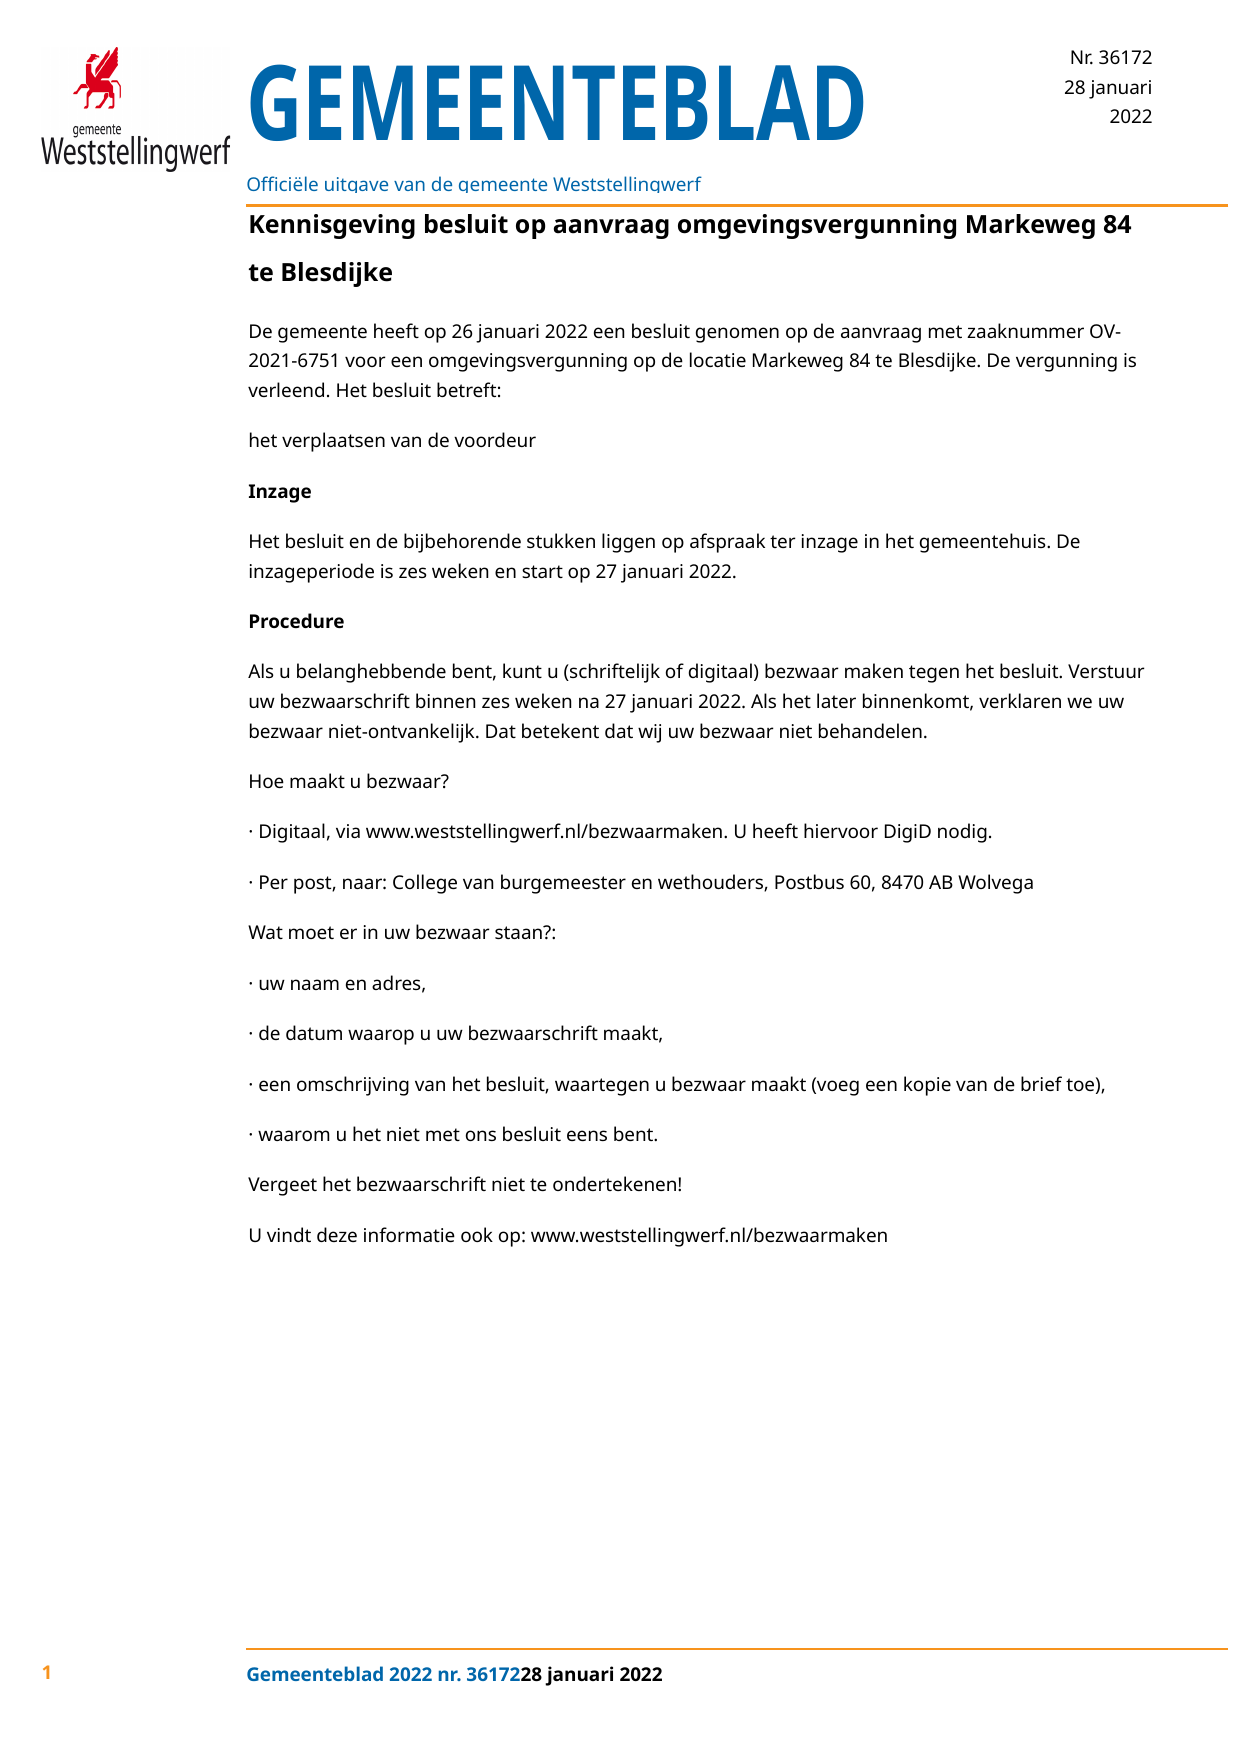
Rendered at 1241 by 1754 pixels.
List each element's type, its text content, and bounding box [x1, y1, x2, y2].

text · de datum waarop u uw bezwaarschrift maakt, [248, 1020, 1152, 1046]
text het verplaatsen van de voordeur [248, 427, 1152, 453]
text Hoe maakt u bezwaar? [248, 768, 1152, 794]
text Het besluit en de bijbehorende stukken liggen op afspraak ter inzage in het gemeentehuis. De inzageperiode is zes weken en start op 27 januari 2022. [248, 528, 1152, 584]
text Procedure [248, 608, 1152, 634]
text Vergeet het bezwaarschrift niet te ondertekenen! [248, 1172, 1152, 1197]
text · waarom u het niet met ons besluit eens bent. [248, 1121, 1152, 1147]
text Inzage [248, 478, 1152, 504]
text · uw naam en adres, [248, 970, 1152, 996]
text · Digitaal, via www.weststellingwerf.nl/bezwaarmaken. U heeft hiervoor DigiD nodig. [248, 819, 1152, 844]
text Wat moet er in uw bezwaar staan?: [248, 919, 1152, 945]
text · Per post, naar: College van burgemeester en wethouders, Postbus 60, 8470 AB Wolvega [248, 869, 1152, 895]
text De gemeente heeft op 26 januari 2022 een besluit genomen op de aanvraag met zaaknummer OV-2021-6751 voor een omgevingsvergunning op de locatie Markeweg 84 te Blesdijke. De vergunning is verleend. Het besluit betreft: [248, 318, 1152, 403]
text · een omschrijving van het besluit, waartegen u bezwaar maakt (voeg een kopie van de brief toe), [248, 1071, 1152, 1097]
text U vindt deze informatie ook op: www.weststellingwerf.nl/bezwaarmaken [248, 1222, 1152, 1248]
text Kennisgeving besluit op aanvraag omgevingsvergunning Markeweg 84 te Blesdijke [248, 207, 1152, 288]
text Als u belanghebbende bent, kunt u (schriftelijk of digitaal) bezwaar maken tegen het besluit. Verstuur uw bezwaarschrift binnen zes weken na 27 januari 2022. Als het later binnenkomt, verklaren we uw bezwaar niet-ontvankelijk. Dat betekent dat wij uw bezwaar niet behandelen. [248, 659, 1152, 744]
picture [41, 47, 231, 172]
